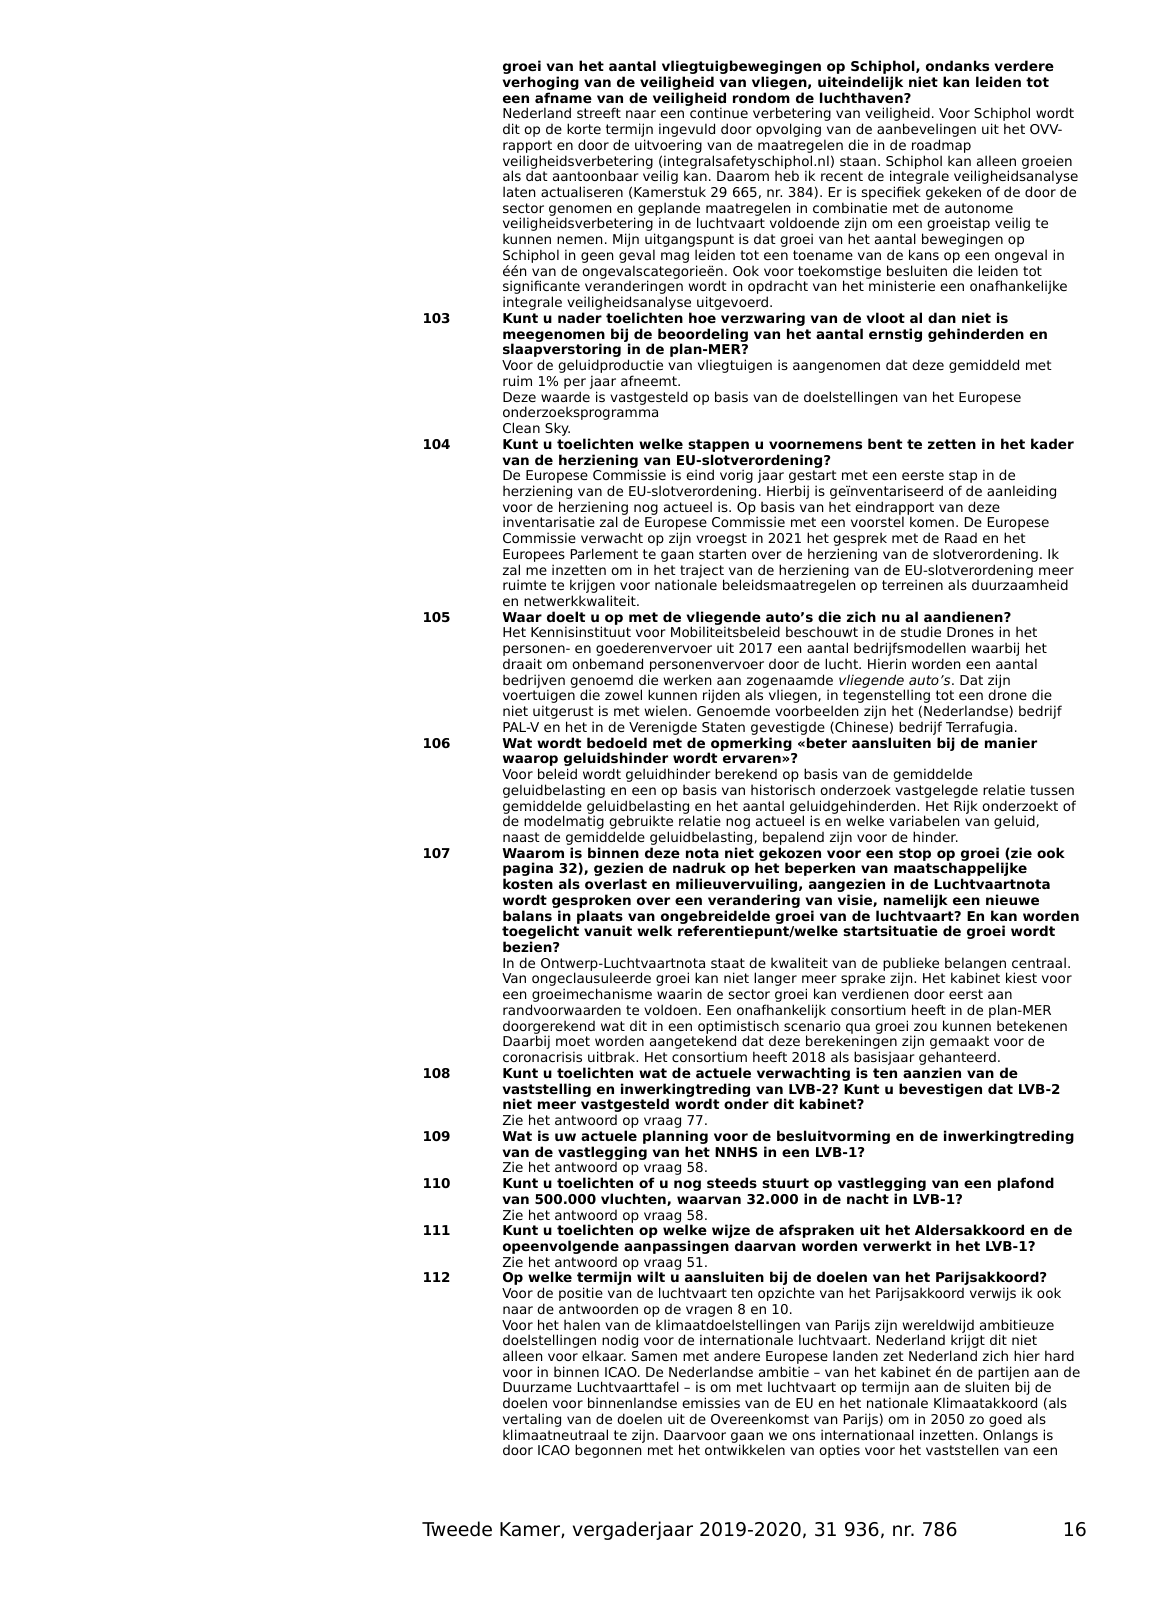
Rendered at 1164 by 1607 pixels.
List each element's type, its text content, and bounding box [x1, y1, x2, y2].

table_cell Op welke termijn wilt u aansluiten bij de doelen van het Parijsakkoord? Voor de positie van de luchtvaart ten opzichte van het Parijsakkoord verwijs ik ook naar de antwoorden op de vragen 8 en 10. Voor het halen van de klimaatdoelstellingen van Parijs zijn wereldwijd ambitieuze doelstellingen nodig voor de internationale luchtvaart. Nederland krijgt dit niet alleen voor elkaar. Samen met andere Europese landen zet Nederland zich hier hard voor in binnen ICAO. De Nederlandse ambitie – van het kabinet én de partijen aan de Duurzame Luchtvaarttafel – is om met luchtvaart op termijn aan de sluiten bij de doelen voor binnenlandse emissies van de EU en het nationale Klimaatakkoord (als vertaling van de doelen uit de Overeenkomst van Parijs) om in 2050 zo goed als klimaatneutraal te zijn. Daarvoor gaan we ons internationaal inzetten. Onlangs is door ICAO begonnen met het ontwikkelen van opties voor het vaststellen van een [496, 1270, 1087, 1459]
table_cell Wat is uw actuele planning voor de besluitvorming en de inwerkingtreding van de vastlegging van het NNHS in een LVB-1? Zie het antwoord op vraag 58. [496, 1129, 1087, 1176]
table_cell 111 [422, 1223, 496, 1270]
table_cell 110 [422, 1176, 496, 1223]
table_cell 108 [422, 1066, 496, 1129]
table_cell Kunt u toelichten op welke wijze de afspraken uit het Aldersakkoord en de opeenvolgende aanpassingen daarvan worden verwerkt in het LVB-1? Zie het antwoord op vraag 51. [496, 1223, 1087, 1270]
table_cell Kunt u toelichten wat de actuele verwachting is ten aanzien van de vaststelling en inwerkingtreding van LVB-2? Kunt u bevestigen dat LVB-2 niet meer vastgesteld wordt onder dit kabinet? Zie het antwoord op vraag 77. [496, 1066, 1087, 1129]
table_cell groei van het aantal vliegtuigbewegingen op Schiphol, ondanks verdere verhoging van de veiligheid van vliegen, uiteindelijk niet kan leiden tot een afname van de veiligheid rondom de luchthaven? Nederland streeft naar een continue verbetering van veiligheid. Voor Schiphol wordt dit op de korte termijn ingevuld door opvolging van de aanbevelingen uit het OVV-rapport en door de uitvoering van de maatregelen die in de roadmap veiligheidsverbetering (integralsafetyschiphol.nl) staan. Schiphol kan alleen groeien als dat aantoonbaar veilig kan. Daarom heb ik recent de integrale veiligheidsanalyse laten actualiseren (Kamerstuk 29 665, nr. 384). Er is specifiek gekeken of de door de sector genomen en geplande maatregelen in combinatie met de autonome veiligheidsverbetering in de luchtvaart voldoende zijn om een groeistap veilig te kunnen nemen. Mijn uitgangspunt is dat groei van het aantal bewegingen op Schiphol in geen geval mag leiden tot een toename van de kans op een ongeval in één van de ongevalscategorieën. Ook voor toekomstige besluiten die leiden tot significante veranderingen wordt in opdracht van het ministerie een onafhankelijke integrale veiligheidsanalyse uitgevoerd. [496, 59, 1087, 311]
table_cell [422, 767, 496, 846]
table_cell 105 [422, 610, 496, 735]
table_cell Waarom is binnen deze nota niet gekozen voor een stop op groei (zie ook pagina 32), gezien de nadruk op het beperken van maatschappelijke kosten als overlast en milieuvervuiling, aangezien in de Luchtvaartnota wordt gesproken over een verandering van visie, namelijk een nieuwe balans in plaats van ongebreidelde groei van de luchtvaart? En kan worden toegelicht vanuit welk referentiepunt/welke startsituatie de groei wordt bezien? In de Ontwerp-Luchtvaartnota staat de kwaliteit van de publieke belangen centraal. Van ongeclausuleerde groei kan niet langer meer sprake zijn. Het kabinet kiest voor een groeimechanisme waarin de sector groei kan verdienen door eerst aan randvoorwaarden te voldoen. Een onafhankelijk consortium heeft in de plan-MER doorgerekend wat dit in een optimistisch scenario qua groei zou kunnen betekenen Daarbij moet worden aangetekend dat deze berekeningen zijn gemaakt voor de coronacrisis uitbrak. Het consortium heeft 2018 als basisjaar gehanteerd. [496, 846, 1087, 1066]
table_cell Kunt u toelichten welke stappen u voornemens bent te zetten in het kader van de herziening van EU-slotverordening? De Europese Commissie is eind vorig jaar gestart met een eerste stap in de herziening van de EU-slotverordening. Hierbij is geïnventariseerd of de aanleiding voor de herziening nog actueel is. Op basis van het eindrapport van deze inventarisatie zal de Europese Commissie met een voorstel komen. De Europese Commissie verwacht op zijn vroegst in 2021 het gesprek met de Raad en het Europees Parlement te gaan starten over de herziening van de slotverordening. Ik zal me inzetten om in het traject van de herziening van de EU-slotverordening meer ruimte te krijgen voor nationale beleidsmaatregelen op terreinen als duurzaamheid en netwerkkwaliteit. [496, 437, 1087, 609]
table_cell 106 [422, 735, 496, 767]
table_cell Wat wordt bedoeld met de opmerking «beter aansluiten bij de manier waarop geluidshinder wordt ervaren»? [496, 735, 1087, 767]
table_cell 107 [422, 846, 496, 1066]
table_cell 112 [422, 1270, 496, 1459]
table_cell 104 [422, 437, 496, 609]
table_cell Voor beleid wordt geluidhinder berekend op basis van de gemiddelde geluidbelasting en een op basis van historisch onderzoek vastgelegde relatie tussen gemiddelde geluidbelasting en het aantal geluidgehinderden. Het Rijk onderzoekt of de modelmatig gebruikte relatie nog actueel is en welke variabelen van geluid, naast de gemiddelde geluidbelasting, bepalend zijn voor de hinder. [496, 767, 1087, 846]
table_cell Kunt u nader toelichten hoe verzwaring van de vloot al dan niet is meegenomen bij de beoordeling van het aantal ernstig gehinderden en slaapverstoring in de plan-MER? Voor de geluidproductie van vliegtuigen is aangenomen dat deze gemiddeld met ruim 1% per jaar afneemt. Deze waarde is vastgesteld op basis van de doelstellingen van het Europese onderzoeksprogramma Clean Sky. [496, 311, 1087, 437]
table_cell Kunt u toelichten of u nog steeds stuurt op vastlegging van een plafond van 500.000 vluchten, waarvan 32.000 in de nacht in LVB-1? Zie het antwoord op vraag 58. [496, 1176, 1087, 1223]
table_cell 109 [422, 1129, 496, 1176]
table_cell Waar doelt u op met de vliegende auto’s die zich nu al aandienen? Het Kennisinstituut voor Mobiliteitsbeleid beschouwt in de studie Drones in het personen- en goederenvervoer uit 2017 een aantal bedrijfsmodellen waarbij het draait om onbemand personenvervoer door de lucht. Hierin worden een aantal bedrijven genoemd die werken aan zogenaamde vliegende auto’s. Dat zijn voertuigen die zowel kunnen rijden als vliegen, in tegenstelling tot een drone die niet uitgerust is met wielen. Genoemde voorbeelden zijn het (Nederlandse) bedrijf PAL-V en het in de Verenigde Staten gevestigde (Chinese) bedrijf Terrafugia. [496, 610, 1087, 735]
table_cell [422, 59, 496, 311]
table_cell 103 [422, 311, 496, 437]
